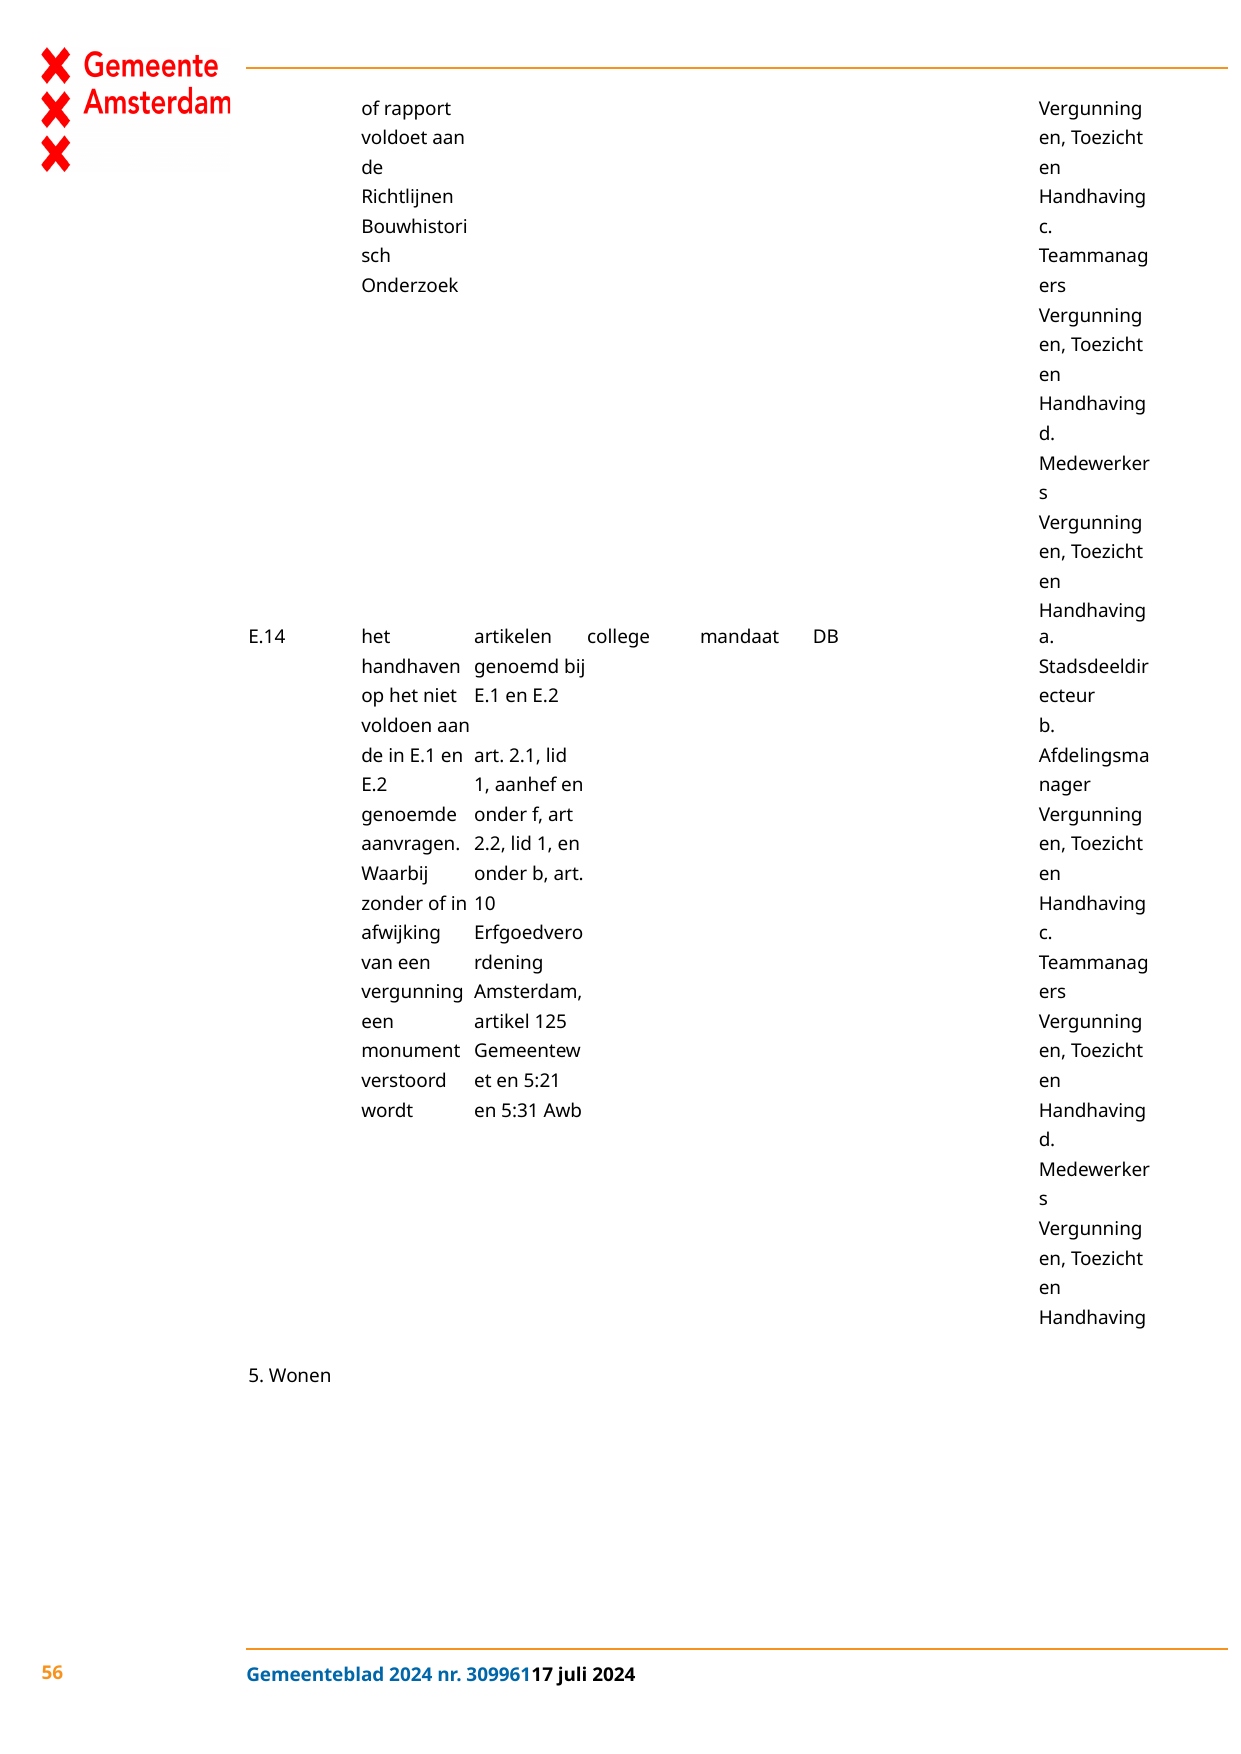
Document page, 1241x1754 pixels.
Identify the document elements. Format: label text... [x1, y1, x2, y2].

table_cell artikelen genoemd bij E.1 en E.2 art. 2.1, lid 1, aanhef en onder f, art 2.2, lid 1, en onder b, art. 10 Erfgoedverordening Amsterdam, artikel 125 Gemeentewet en 5:21 en 5:31 Awb [474, 624, 587, 1329]
table_cell [474, 95, 587, 623]
table_cell DB [813, 624, 926, 1329]
table_cell E.14 [248, 624, 361, 1329]
table_cell [926, 624, 1038, 1329]
table_cell [813, 95, 926, 623]
table_cell a. Stadsdeeldirecteur b. Afdelingsmanager Vergunningen, Toezicht en Handhaving c. Teammanagers Vergunningen, Toezicht en Handhaving d. Medewerkers Vergunningen, Toezicht en Handhaving [1039, 624, 1152, 1329]
table_cell of rapport voldoet aan de Richtlijnen Bouwhistorisch Onderzoek [361, 95, 474, 623]
table_cell Vergunningen, Toezicht en Handhaving c. Teammanagers Vergunningen, Toezicht en Handhaving d. Medewerkers Vergunningen, Toezicht en Handhaving [1039, 95, 1152, 623]
table_cell [587, 95, 700, 623]
picture [41, 47, 231, 172]
table_cell mandaat [700, 624, 813, 1329]
table_cell college [587, 624, 700, 1329]
table_cell [926, 95, 1038, 623]
table_cell [700, 95, 813, 623]
text 5. Wonen [248, 1362, 1152, 1388]
table_cell [248, 95, 361, 623]
table_cell het handhaven op het niet voldoen aan de in E.1 en E.2 genoemde aanvragen. Waarbij zonder of in afwijking van een vergunning een monument verstoord wordt [361, 624, 474, 1329]
